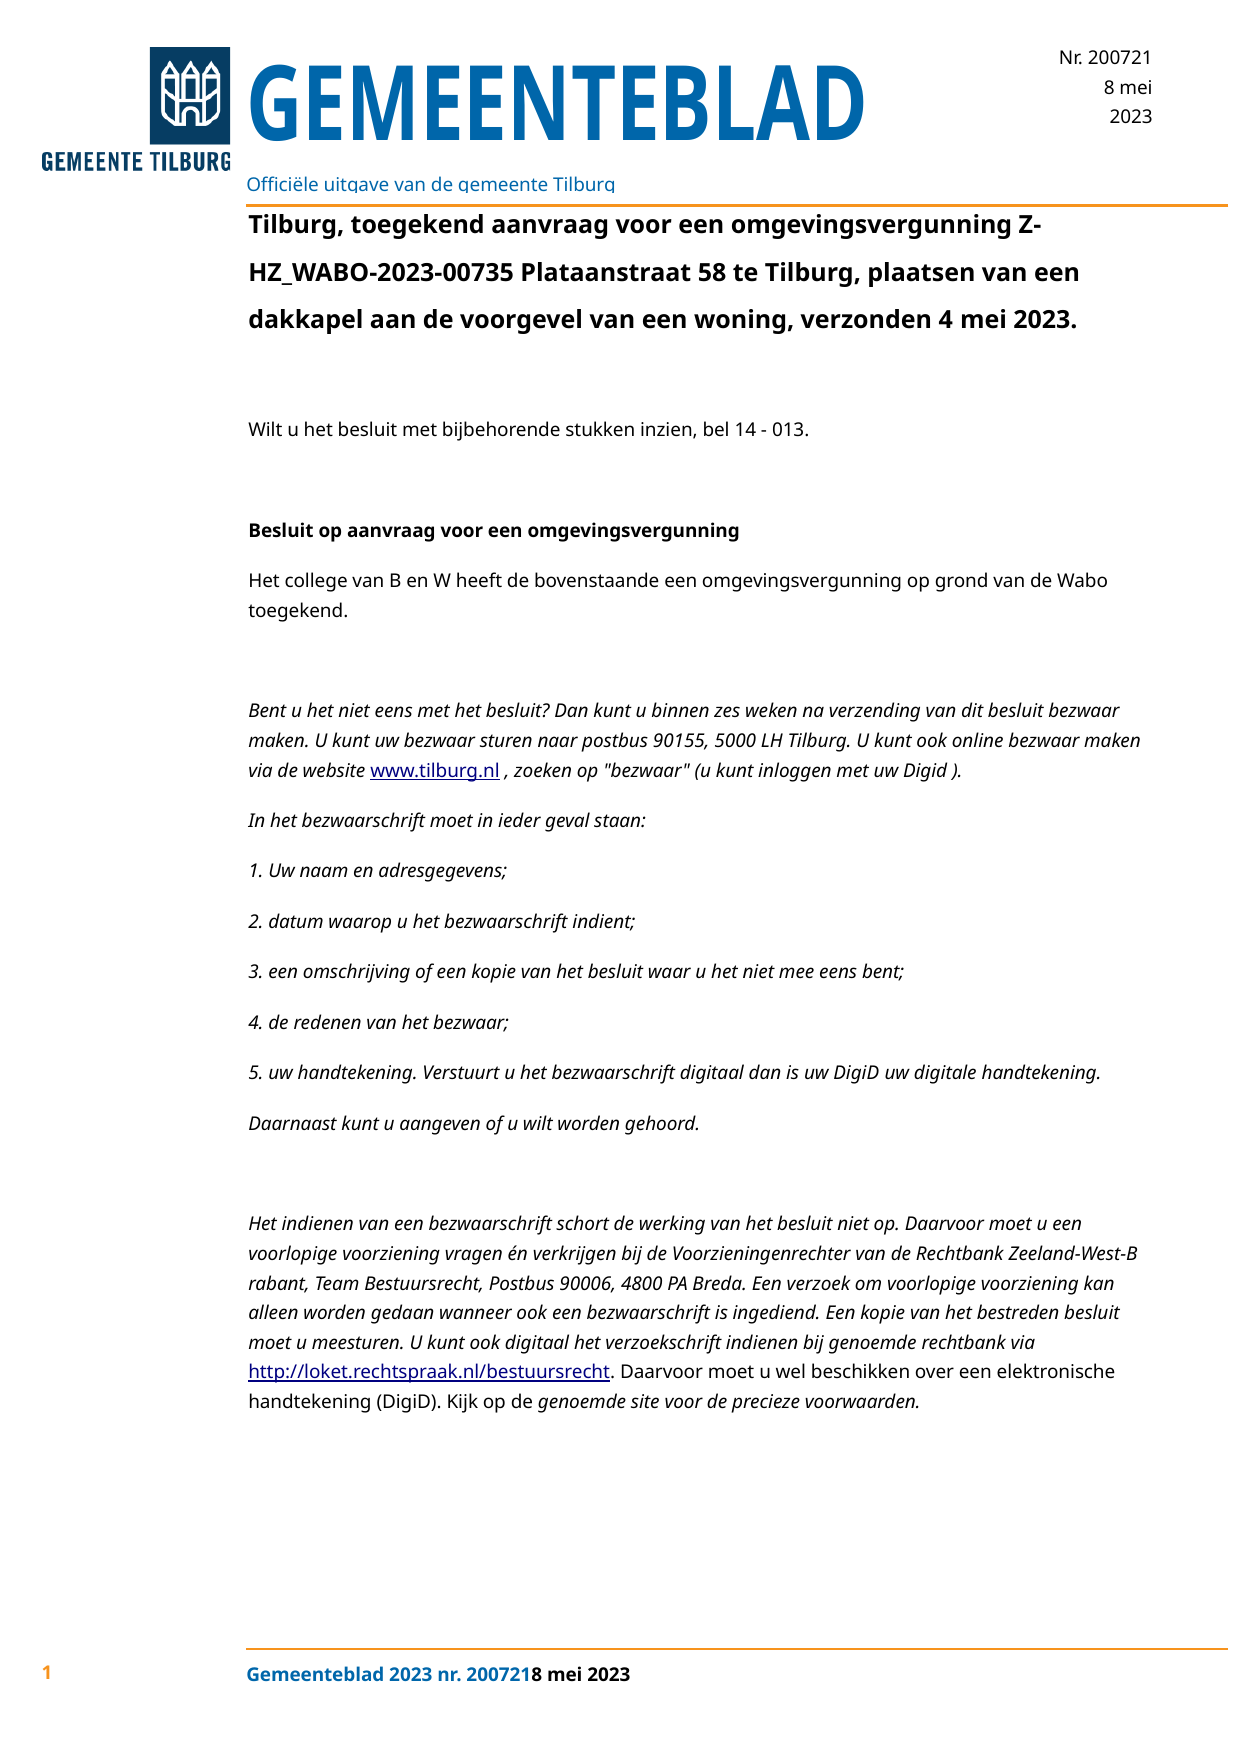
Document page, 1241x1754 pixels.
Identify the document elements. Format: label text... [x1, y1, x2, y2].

text In het bezwaarschrift moet in ieder geval staan: [248, 807, 1152, 833]
text Het college van B en W heeft de bovenstaande een omgevingsvergunning op grond van de Wabo toegekend. [248, 567, 1152, 622]
picture [41, 47, 231, 172]
text Bent u het niet eens met het besluit? Dan kunt u binnen zes weken na verzending van dit besluit bezwaar maken. U kunt uw bezwaar sturen naar postbus 90155, 5000 LH Tilburg. U kunt ook online bezwaar maken via de website www.tilburg.nl , zoeken op "bezwaar" (u kunt inloggen met uw Digid ). [248, 698, 1152, 782]
text Tilburg, toegekend aanvraag voor een omgevingsvergunning Z-HZ_WABO-2023-00735 Plataanstraat 58 te Tilburg, plaatsen van een dakkapel aan de voorgevel van een woning, verzonden 4 mei 2023. [248, 207, 1152, 336]
text Daarnaast kunt u aangeven of u wilt worden gehoord. [248, 1110, 1152, 1135]
text 2. datum waarop u het bezwaarschrift indient; [248, 908, 1152, 934]
text 5. uw handtekening. Verstuurt u het bezwaarschrift digitaal dan is uw DigiD uw digitale handtekening. [248, 1059, 1152, 1085]
text 1. Uw naam en adresgegevens; [248, 858, 1152, 883]
text 3. een omschrijving of een kopie van het besluit waar u het niet mee eens bent; [248, 958, 1152, 984]
text Wilt u het besluit met bijbehorende stukken inzien, bel 14 - 013. [248, 416, 1152, 442]
text Het indienen van een bezwaarschrift schort de werking van het besluit niet op. Daarvoor moet u een voorlopige voorziening vragen én verkrijgen bij de Voorzieningenrechter van de Rechtbank Zeeland-West-B rabant, Team Bestuursrecht, Postbus 90006, 4800 PA Breda. Een verzoek om voorlopige voorziening kan alleen worden gedaan wanneer ook een bezwaarschrift is ingediend. Een kopie van het bestreden besluit moet u meesturen. U kunt ook digitaal het verzoekschrift indienen bij genoemde rechtbank via http://loket.rechtspraak.nl/bestuursrecht. Daarvoor moet u wel beschikken over een elektronische handtekening (DigiD). Kijk op de genoemde site voor de precieze voorwaarden. [248, 1211, 1152, 1414]
text 4. de redenen van het bezwaar; [248, 1009, 1152, 1034]
text Besluit op aanvraag voor een omgevingsvergunning [248, 517, 1152, 542]
